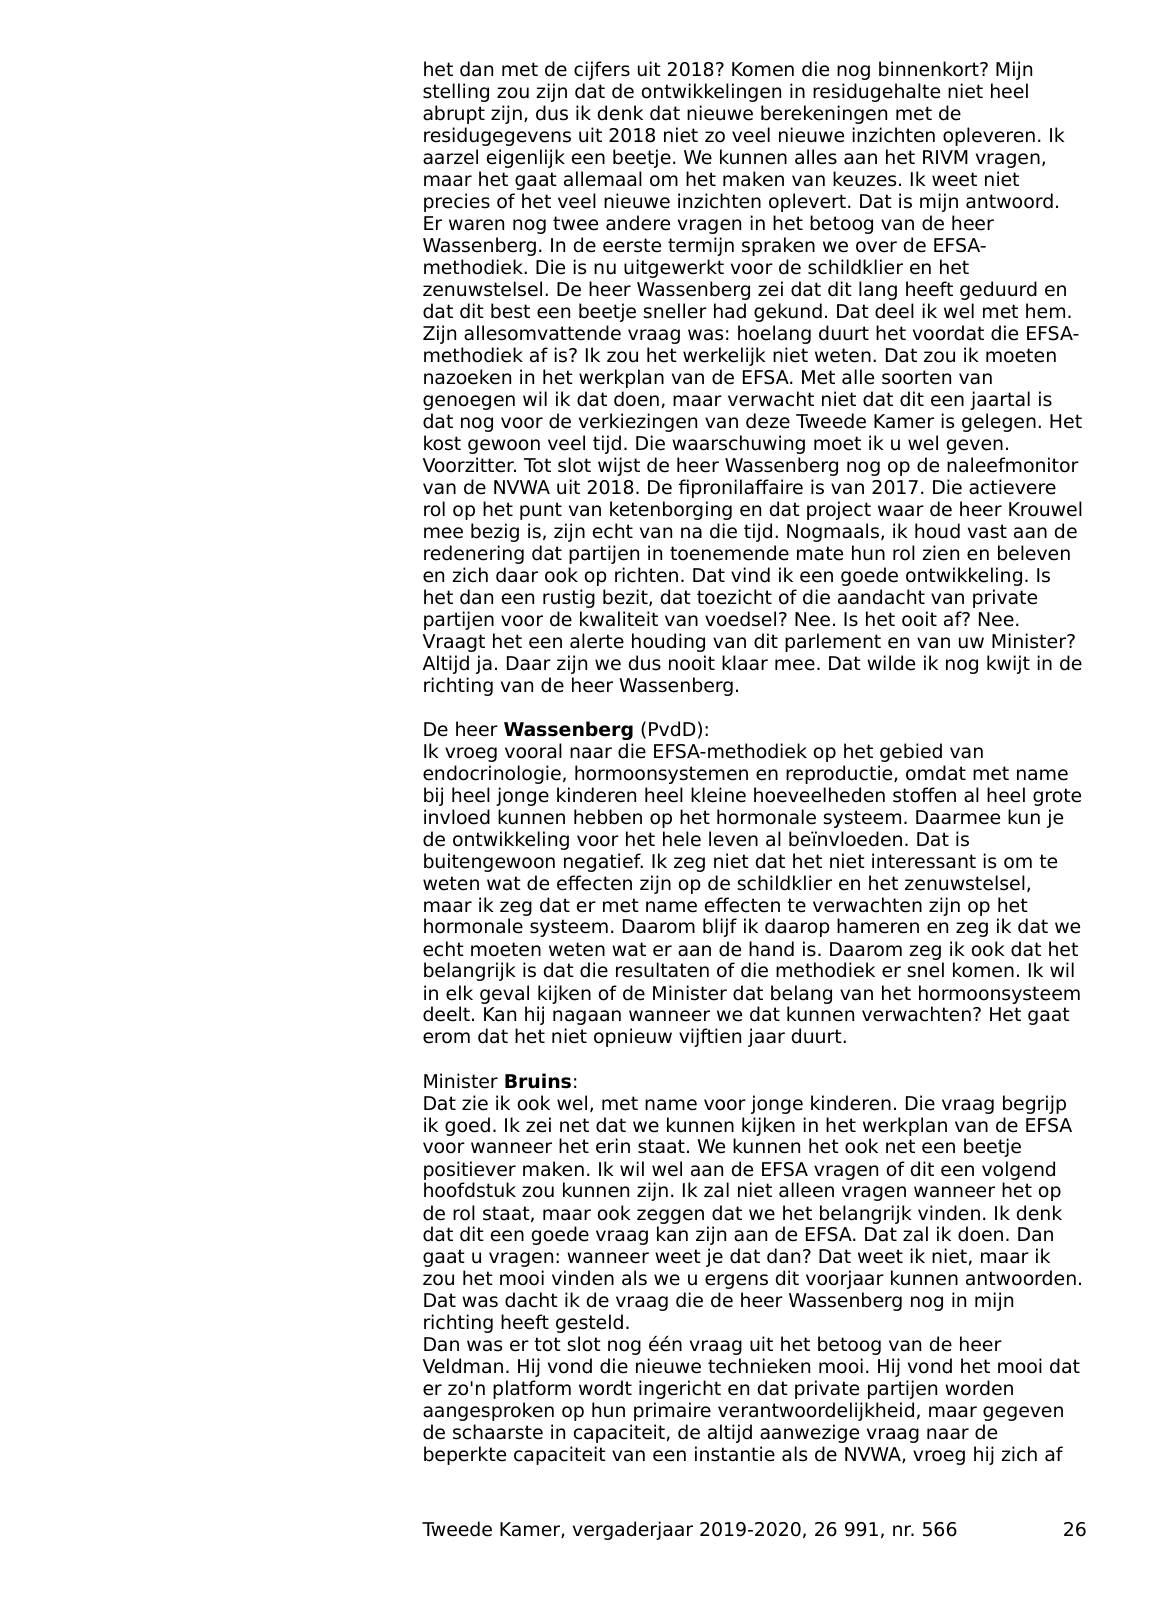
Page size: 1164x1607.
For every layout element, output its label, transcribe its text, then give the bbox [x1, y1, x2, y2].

text Voorzitter. Tot slot wijst de heer Wassenberg nog op de naleefmonitor van de NVWA uit 2018. De fipronilaffaire is van 2017. Die actievere rol op het punt van ketenborging en dat project waar de heer Krouwel mee bezig is, zijn echt van na die tijd. Nogmaals, ik houd vast aan de redenering dat partijen in toenemende mate hun rol zien en beleven en zich daar ook op richten. Dat vind ik een goede ontwikkeling. Is het dan een rustig bezit, dat toezicht of die aandacht van private partijen voor de kwaliteit van voedsel? Nee. Is het ooit af? Nee. Vraagt het een alerte houding van dit parlement en van uw Minister? Altijd ja. Daar zijn we dus nooit klaar mee. Dat wilde ik nog kwijt in de richting van de heer Wassenberg. [422, 455, 1087, 696]
text Ik vroeg vooral naar die EFSA-methodiek op het gebied van endocrinologie, hormoonsystemen en reproductie, omdat met name bij heel jonge kinderen heel kleine hoeveelheden stoffen al heel grote invloed kunnen hebben op het hormonale systeem. Daarmee kun je de ontwikkeling voor het hele leven al beïnvloeden. Dat is buitengewoon negatief. Ik zeg niet dat het niet interessant is om te weten wat de effecten zijn op de schildklier en het zenuwstelsel, maar ik zeg dat er met name effecten te verwachten zijn op het hormonale systeem. Daarom blijf ik daarop hameren en zeg ik dat we echt moeten weten wat er aan de hand is. Daarom zeg ik ook dat het belangrijk is dat die resultaten of die methodiek er snel komen. Ik wil in elk geval kijken of de Minister dat belang van het hormoonsysteem deelt. Kan hij nagaan wanneer we dat kunnen verwachten? Het gaat erom dat het niet opnieuw vijftien jaar duurt. [422, 741, 1087, 1048]
text Dan was er tot slot nog één vraag uit het betoog van de heer Veldman. Hij vond die nieuwe technieken mooi. Hij vond het mooi dat er zo'n platform wordt ingericht en dat private partijen worden aangesproken op hun primaire verantwoordelijkheid, maar gegeven de schaarste in capaciteit, de altijd aanwezige vraag naar de beperkte capaciteit van een instantie als de NVWA, vroeg hij zich af [422, 1334, 1087, 1466]
text Er waren nog twee andere vragen in het betoog van de heer Wassenberg. In de eerste termijn spraken we over de EFSA-methodiek. Die is nu uitgewerkt voor de schildklier en het zenuwstelsel. De heer Wassenberg zei dat dit lang heeft geduurd en dat dit best een beetje sneller had gekund. Dat deel ik wel met hem. Zijn allesomvattende vraag was: hoelang duurt het voordat die EFSA-methodiek af is? Ik zou het werkelijk niet weten. Dat zou ik moeten nazoeken in het werkplan van de EFSA. Met alle soorten van genoegen wil ik dat doen, maar verwacht niet dat dit een jaartal is dat nog voor de verkiezingen van deze Tweede Kamer is gelegen. Het kost gewoon veel tijd. Die waarschuwing moet ik u wel geven. [422, 213, 1087, 455]
text Dat zie ik ook wel, met name voor jonge kinderen. Die vraag begrijp ik goed. Ik zei net dat we kunnen kijken in het werkplan van de EFSA voor wanneer het erin staat. We kunnen het ook net een beetje positiever maken. Ik wil wel aan de EFSA vragen of dit een volgend hoofdstuk zou kunnen zijn. Ik zal niet alleen vragen wanneer het op de rol staat, maar ook zeggen dat we het belangrijk vinden. Ik denk dat dit een goede vraag kan zijn aan de EFSA. Dat zal ik doen. Dan gaat u vragen: wanneer weet je dat dan? Dat weet ik niet, maar ik zou het mooi vinden als we u ergens dit voorjaar kunnen antwoorden. Dat was dacht ik de vraag die de heer Wassenberg nog in mijn richting heeft gesteld. [422, 1092, 1087, 1334]
text De heer Wassenberg (PvdD): [422, 719, 1087, 741]
text Minister Bruins: [422, 1071, 1087, 1092]
text het dan met de cijfers uit 2018? Komen die nog binnenkort? Mijn stelling zou zijn dat de ontwikkelingen in residugehalte niet heel abrupt zijn, dus ik denk dat nieuwe berekeningen met de residugegevens uit 2018 niet zo veel nieuwe inzichten opleveren. Ik aarzel eigenlijk een beetje. We kunnen alles aan het RIVM vragen, maar het gaat allemaal om het maken van keuzes. Ik weet niet precies of het veel nieuwe inzichten oplevert. Dat is mijn antwoord. [422, 59, 1087, 213]
